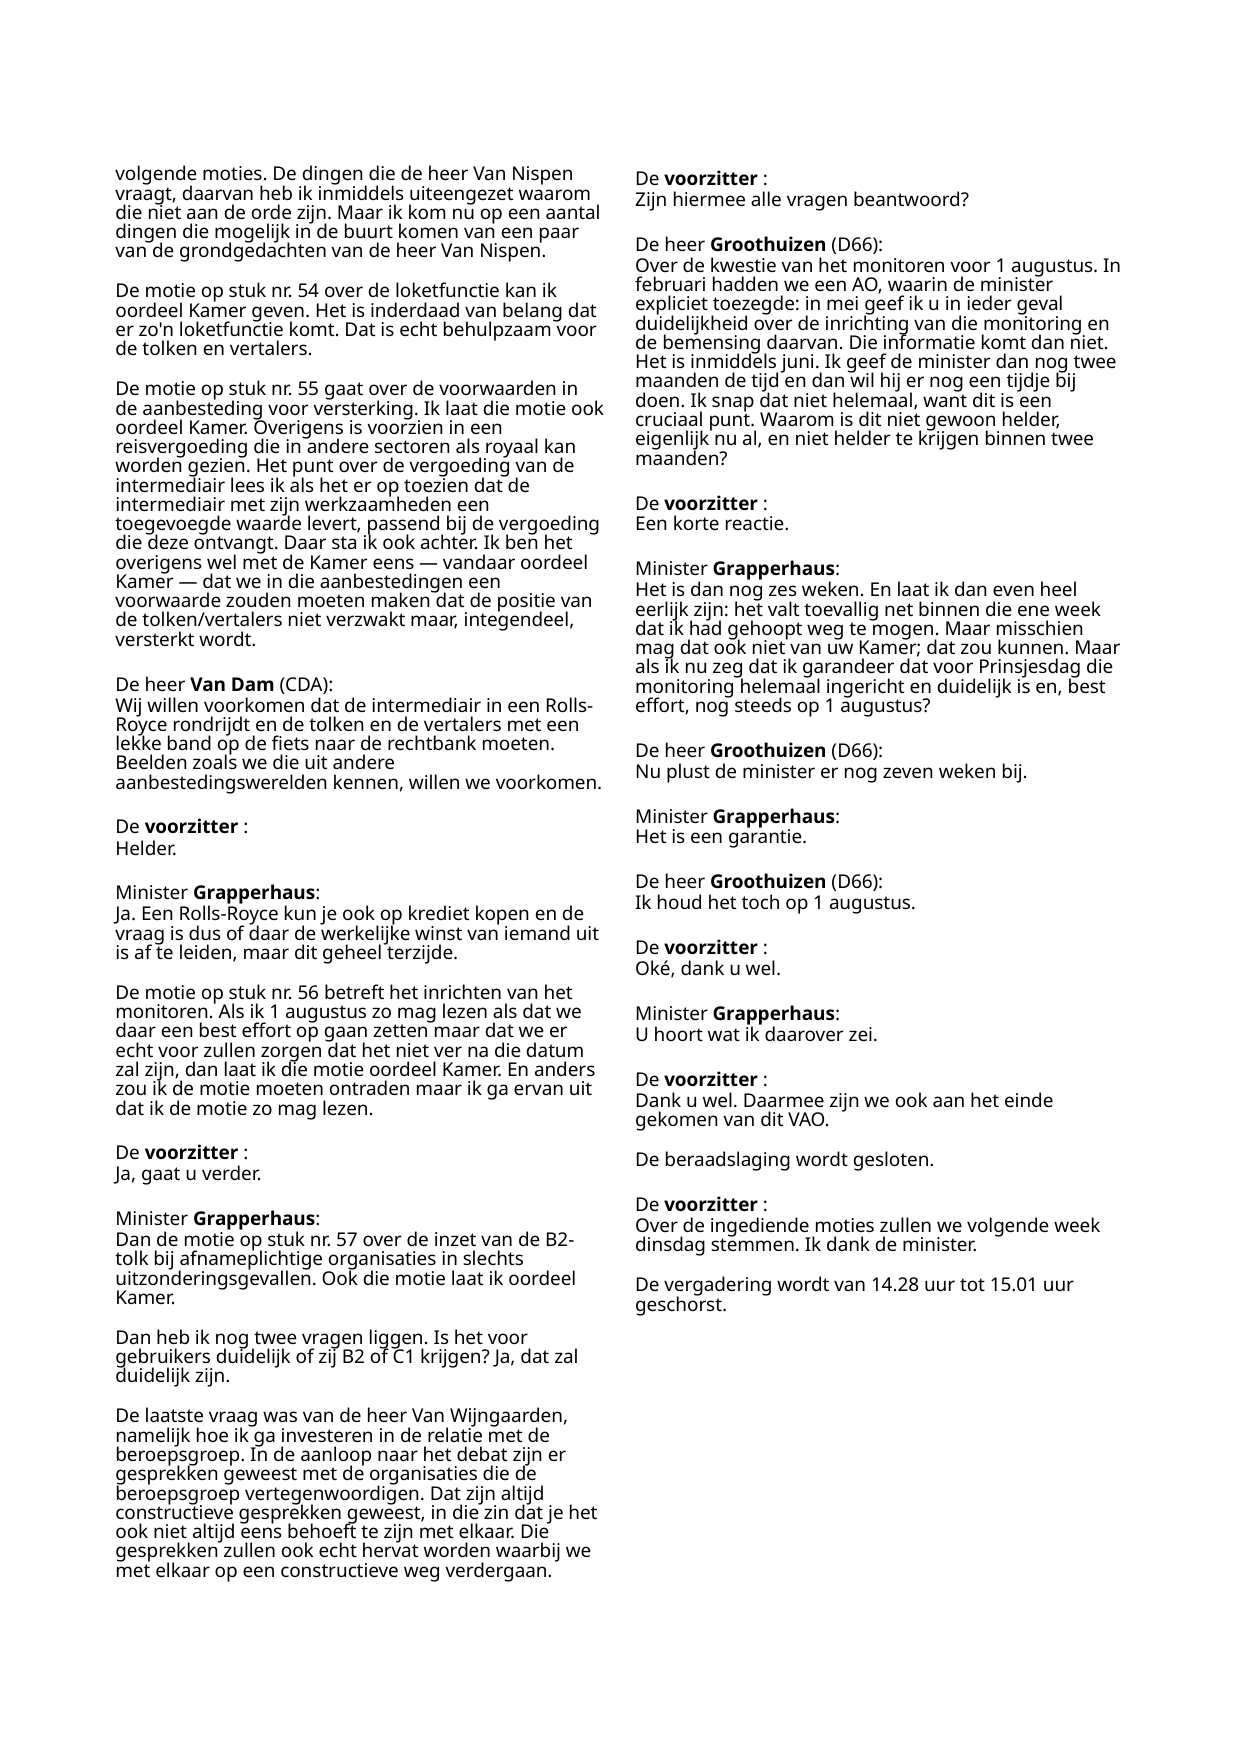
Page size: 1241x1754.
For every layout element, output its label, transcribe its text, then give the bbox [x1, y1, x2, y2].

text Helder. [115, 839, 605, 859]
text Minister Grapperhaus: [635, 1000, 1125, 1026]
text De heer Groothuizen (D66): [635, 231, 1125, 257]
text De heer Van Dam (CDA): [115, 671, 605, 697]
text Ik houd het toch op 1 augustus. [635, 894, 1125, 914]
text Dank u wel. Daarmee zijn we ook aan het einde gekomen van dit VAO. [635, 1092, 1125, 1130]
text Nu plust de minister er nog zeven weken bij. [635, 763, 1125, 782]
text Het is een garantie. [635, 828, 1125, 848]
text De voorzitter : [635, 165, 1125, 191]
text Over de kwestie van het monitoren voor 1 augustus. In februari hadden we een AO, waarin de minister expliciet toezegde: in mei geef ik u in ieder geval duidelijkheid over de inrichting van die monitoring en de bemensing daarvan. Die informatie komt dan niet. Het is inmiddels juni. Ik geef de minister dan nog twee maanden de tijd en dan wil hij er nog een tijdje bij doen. Ik snap dat niet helemaal, want dit is een cruciaal punt. Waarom is dit niet gewoon helder, eigenlijk nu al, en niet helder te krijgen binnen twee maanden? [635, 257, 1125, 469]
text De voorzitter : [635, 490, 1125, 515]
text Ja, gaat u verder. [115, 1165, 605, 1184]
text De laatste vraag was van de heer Van Wijngaarden, namelijk hoe ik ga investeren in de relatie met de beroepsgroep. In de aanloop naar het debat zijn er gesprekken geweest met de organisaties die de beroepsgroep vertegenwoordigen. Dat zijn altijd constructieve gesprekken geweest, in die zin dat je het ook niet altijd eens behoeft te zijn met elkaar. Die gesprekken zullen ook echt hervat worden waarbij we met elkaar op een constructieve weg verdergaan. [115, 1407, 605, 1581]
text Over de ingediende moties zullen we volgende week dinsdag stemmen. Ik dank de minister. [635, 1217, 1125, 1256]
text Minister Grapperhaus: [635, 803, 1125, 828]
text Minister Grapperhaus: [115, 1205, 605, 1231]
text De heer Groothuizen (D66): [635, 737, 1125, 763]
text De voorzitter : [635, 1191, 1125, 1217]
text Dan heb ik nog twee vragen liggen. Is het voor gebruikers duidelijk of zij B2 of C1 krijgen? Ja, dat zal duidelijk zijn. [115, 1329, 605, 1387]
text volgende moties. De dingen die de heer Van Nispen vraagt, daarvan heb ik inmiddels uiteengezet waarom die niet aan de orde zijn. Maar ik kom nu op een aantal dingen die mogelijk in de buurt komen van een paar van de grondgedachten van de heer Van Nispen. [115, 165, 605, 262]
text De beraadslaging wordt gesloten. [635, 1151, 1125, 1171]
text Ja. Een Rolls-Royce kun je ook op krediet kopen en de vraag is dus of daar de werkelijke winst van iemand uit is af te leiden, maar dit geheel terzijde. [115, 905, 605, 963]
text Minister Grapperhaus: [115, 879, 605, 905]
text Wij willen voorkomen dat de intermediair in een Rolls-Royce rondrijdt en de tolken en de vertalers met een lekke band op de fiets naar de rechtbank moeten. Beelden zoals we die uit andere aanbestedingswerelden kennen, willen we voorkomen. [115, 697, 605, 793]
text Minister Grapperhaus: [635, 556, 1125, 581]
text De motie op stuk nr. 55 gaat over de voorwaarden in de aanbesteding voor versterking. Ik laat die motie ook oordeel Kamer. Overigens is voorzien in een reisvergoeding die in andere sectoren als royaal kan worden gezien. Het punt over de vergoeding van de intermediair lees ik als het er op toezien dat de intermediair met zijn werkzaamheden een toegevoegde waarde levert, passend bij de vergoeding die deze ontvangt. Daar sta ik ook achter. Ik ben het overigens wel met de Kamer eens — vandaar oordeel Kamer — dat we in die aanbestedingen een voorwaarde zouden moeten maken dat de positie van de tolken/vertalers niet verzwakt maar, integendeel, versterkt wordt. [115, 380, 605, 650]
text De motie op stuk nr. 56 betreft het inrichten van het monitoren. Als ik 1 augustus zo mag lezen als dat we daar een best effort op gaan zetten maar dat we er echt voor zullen zorgen dat het niet ver na die datum zal zijn, dan laat ik die motie oordeel Kamer. En anders zou ik de motie moeten ontraden maar ik ga ervan uit dat ik de motie zo mag lezen. [115, 984, 605, 1119]
text De motie op stuk nr. 54 over de loketfunctie kan ik oordeel Kamer geven. Het is inderdaad van belang dat er zo'n loketfunctie komt. Dat is echt behulpzaam voor de tolken en vertalers. [115, 282, 605, 359]
text Zijn hiermee alle vragen beantwoord? [635, 191, 1125, 210]
text Het is dan nog zes weken. En laat ik dan even heel eerlijk zijn: het valt toevallig net binnen die ene week dat ik had gehoopt weg te mogen. Maar misschien mag dat ook niet van uw Kamer; dat zou kunnen. Maar als ik nu zeg dat ik garandeer dat voor Prinsjesdag die monitoring helemaal ingericht en duidelijk is en, best effort, nog steeds op 1 augustus? [635, 581, 1125, 716]
text De heer Groothuizen (D66): [635, 869, 1125, 894]
text Dan de motie op stuk nr. 57 over de inzet van de B2-tolk bij afnameplichtige organisaties in slechts uitzonderingsgevallen. Ook die motie laat ik oordeel Kamer. [115, 1231, 605, 1308]
text De voorzitter : [635, 934, 1125, 960]
text De voorzitter : [635, 1066, 1125, 1092]
text U hoort wat ik daarover zei. [635, 1026, 1125, 1045]
text De voorzitter : [115, 1139, 605, 1165]
text De vergadering wordt van 14.28 uur tot 15.01 uur geschorst. [635, 1276, 1125, 1315]
text De voorzitter : [115, 814, 605, 839]
text Oké, dank u wel. [635, 960, 1125, 979]
text Een korte reactie. [635, 515, 1125, 535]
